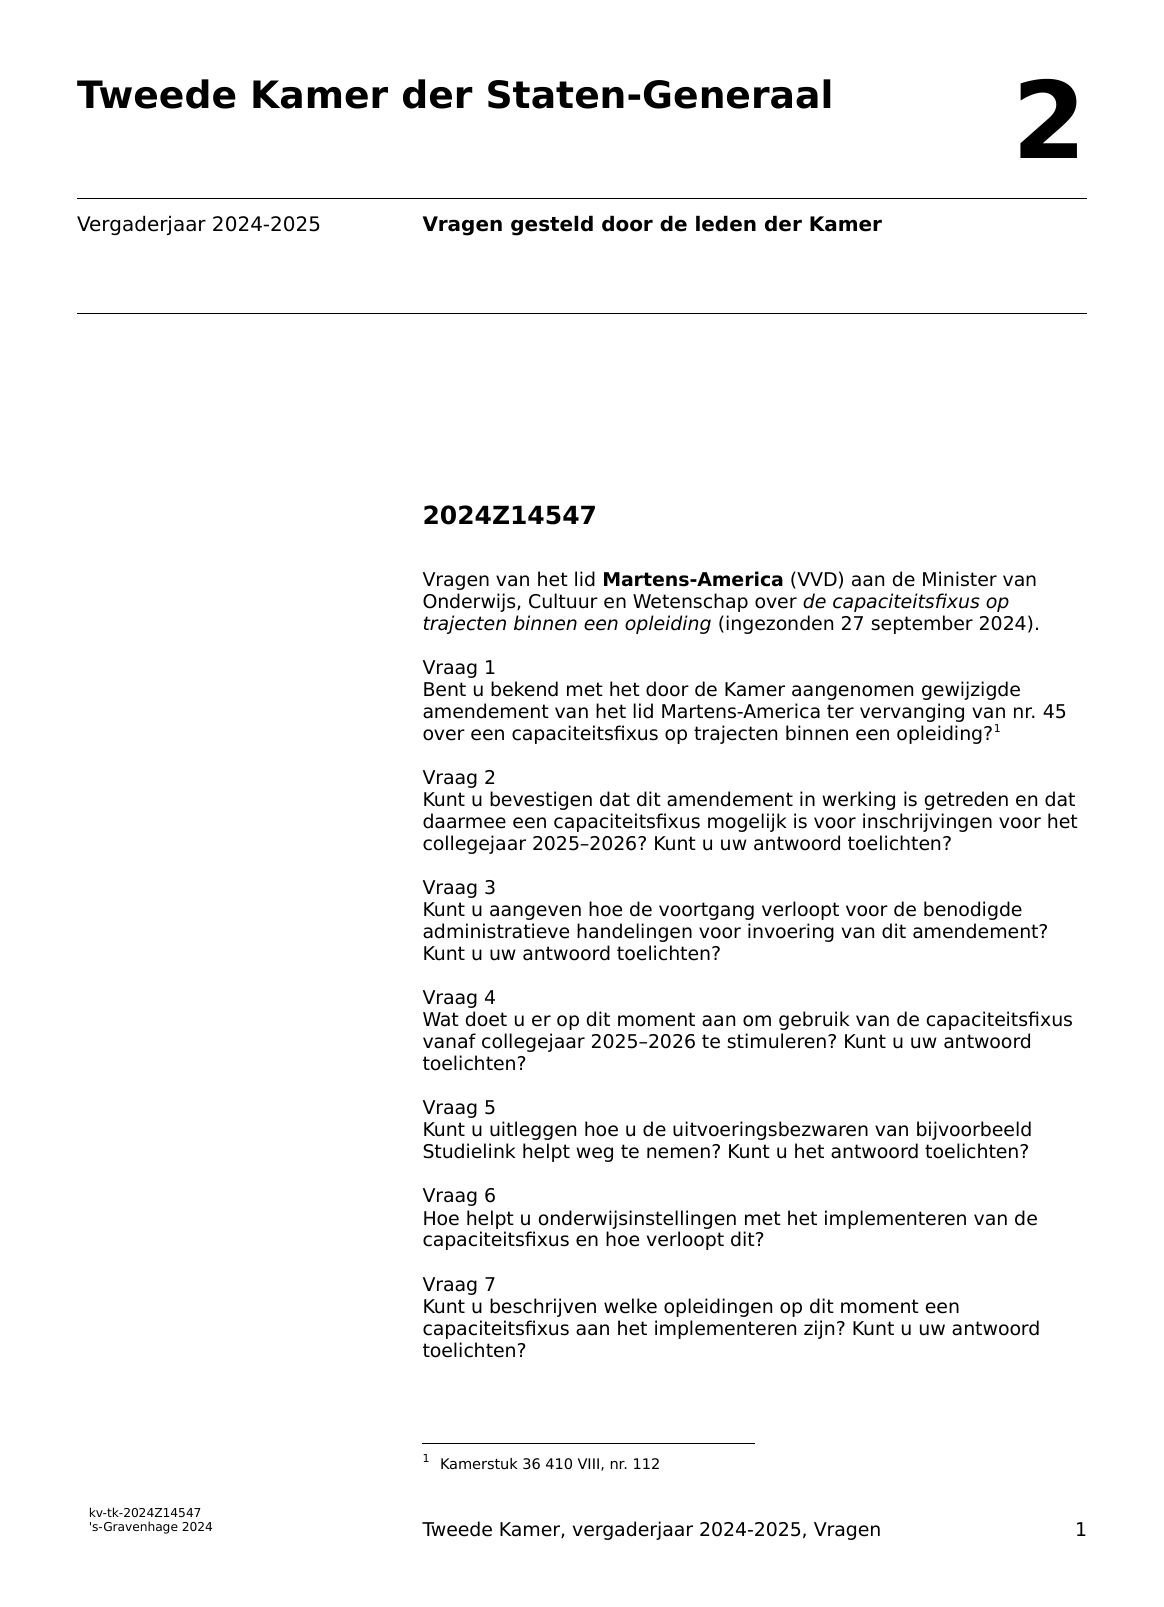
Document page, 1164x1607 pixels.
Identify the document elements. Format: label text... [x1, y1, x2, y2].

text Kunt u uitleggen hoe u de uitvoeringsbezwaren van bijvoorbeeld Studielink helpt weg te nemen? Kunt u het antwoord toelichten? [422, 1119, 1087, 1163]
text Wat doet u er op dit moment aan om gebruik van de capaciteitsfixus vanaf collegejaar 2025–2026 te stimuleren? Kunt u uw antwoord toelichten? [422, 1009, 1087, 1075]
text Bent u bekend met het door de Kamer aangenomen gewijzigde amendement van het lid Martens-America ter vervanging van nr. 45 over een capaciteitsfixus op trajecten binnen een opleiding? [422, 679, 1087, 745]
text 2024Z14547 [422, 501, 1087, 531]
text Vraag 7 [422, 1273, 1087, 1296]
table_cell Vragen gesteld door de leden der Kamer [422, 199, 1087, 313]
text Vragen van het lid Martens-America (VVD) aan de Minister van Onderwijs, Cultuur en Wetenschap over de capaciteitsfixus op trajecten binnen een opleiding (ingezonden 27 september 2024). [422, 569, 1087, 635]
text Vraag 5 [422, 1097, 1087, 1119]
text Kunt u bevestigen dat dit amendement in werking is getreden en dat daarmee een capaciteitsfixus mogelijk is voor inschrijvingen voor het collegejaar 2025–2026? Kunt u uw antwoord toelichten? [422, 789, 1087, 855]
table_cell Vergaderjaar 2024-2025 [77, 199, 422, 313]
text Kunt u beschrijven welke opleidingen op dit moment een capaciteitsfixus aan het implementeren zijn? Kunt u uw antwoord toelichten? [422, 1296, 1087, 1361]
text Hoe helpt u onderwijsinstellingen met het implementeren van de capaciteitsfixus en hoe verloopt dit? [422, 1207, 1087, 1251]
text Vraag 2 [422, 767, 1087, 789]
table_header 2 [886, 59, 1087, 198]
text Vraag 1 [422, 657, 1087, 679]
text kv-tk-2024Z14547 [88, 1506, 323, 1520]
text Vraag 6 [422, 1185, 1087, 1207]
text Vraag 4 [422, 987, 1087, 1009]
text Kamerstuk 36 410 VIII, nr. 112 [422, 1452, 1087, 1474]
table_header Tweede Kamer der Staten-Generaal [77, 59, 886, 198]
text 's-Gravenhage 2024 [88, 1520, 323, 1534]
text Vraag 3 [422, 877, 1087, 899]
text Kunt u aangeven hoe de voortgang verloopt voor de benodigde administratieve handelingen voor invoering van dit amendement? Kunt u uw antwoord toelichten? [422, 899, 1087, 965]
